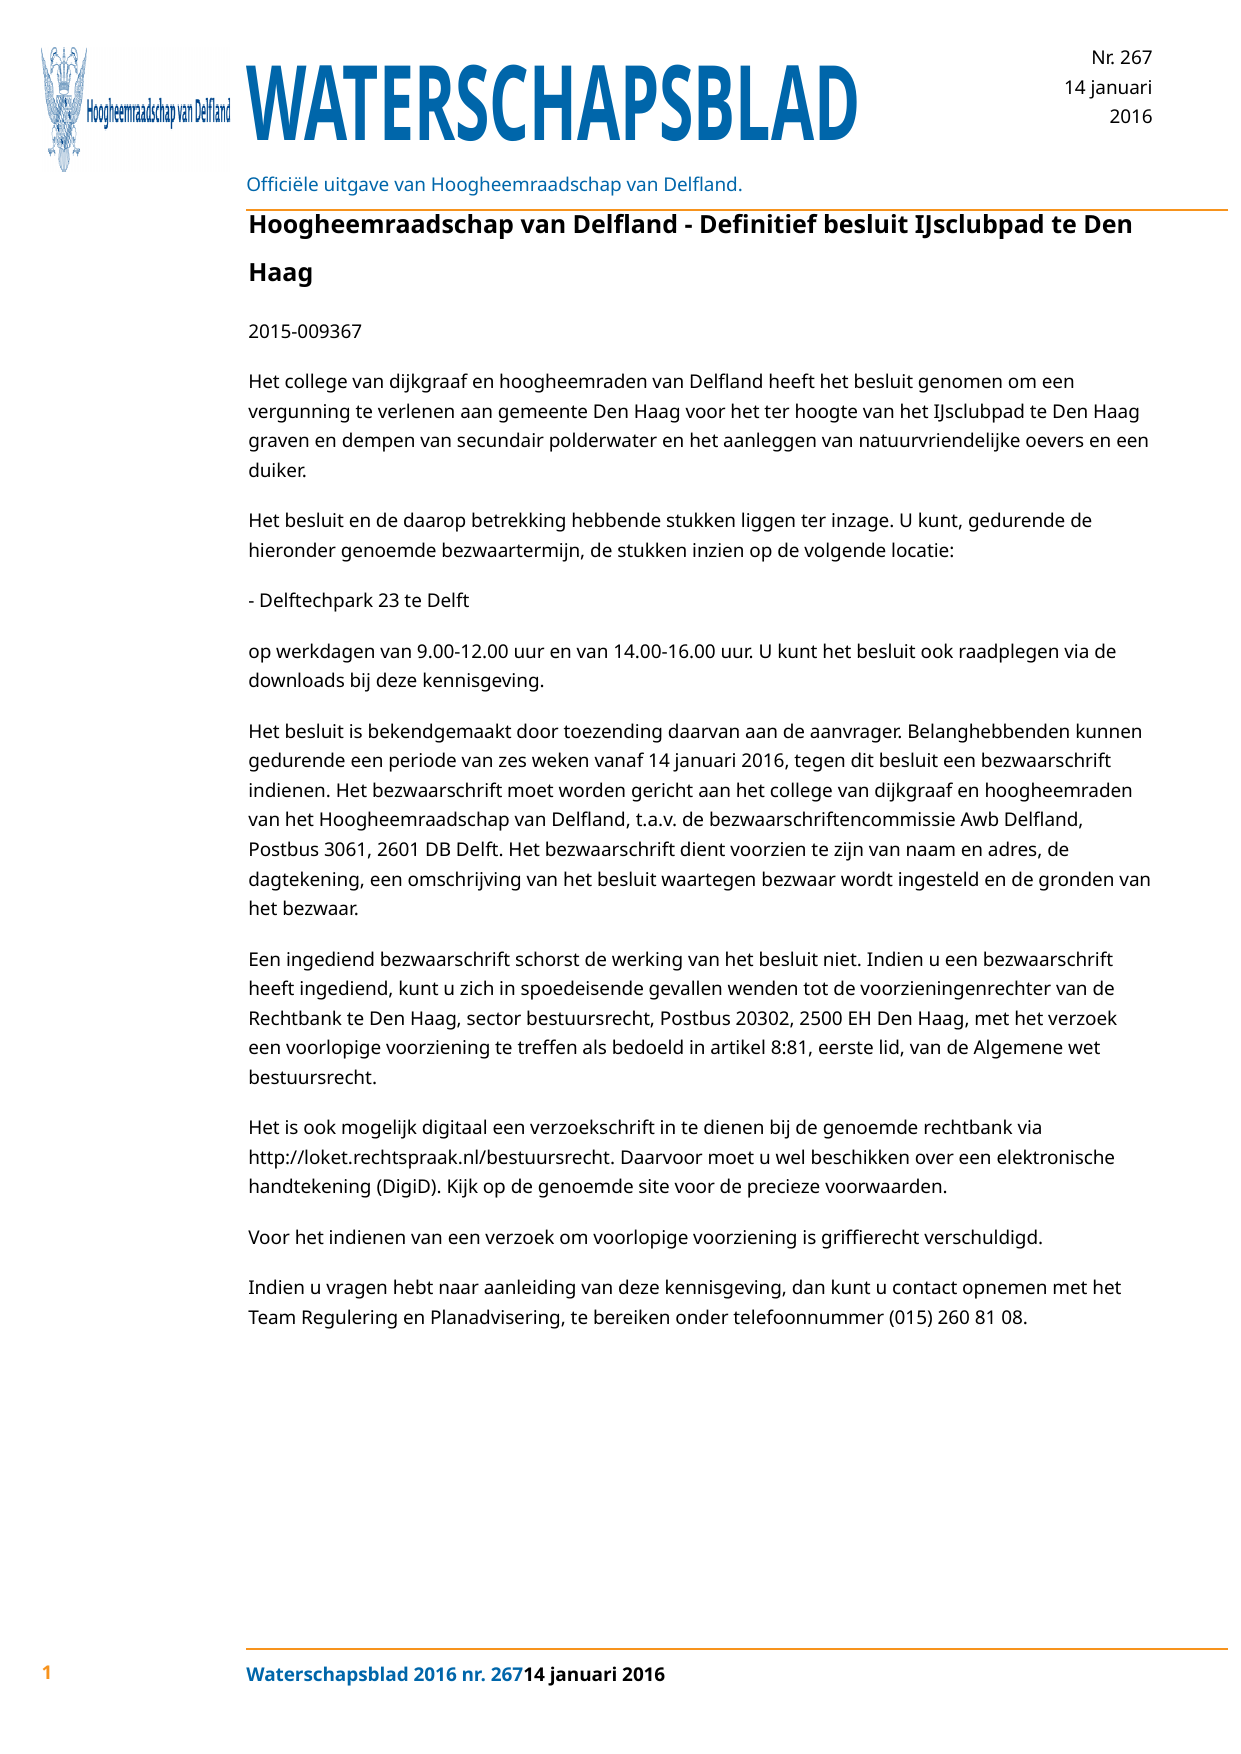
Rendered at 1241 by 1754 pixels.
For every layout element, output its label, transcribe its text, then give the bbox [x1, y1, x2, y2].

text - Delftechpark 23 te Delft [248, 587, 1152, 613]
picture [41, 47, 231, 172]
text Het college van dijkgraaf en hoogheemraden van Delfland heeft het besluit genomen om een vergunning te verlenen aan gemeente Den Haag voor het ter hoogte van het IJsclubpad te Den Haag graven en dempen van secundair polderwater en het aanleggen van natuurvriendelijke oevers en een duiker. [248, 368, 1152, 483]
text 2015-009367 [248, 318, 1152, 344]
text Het besluit en de daarop betrekking hebbende stukken liggen ter inzage. U kunt, gedurende de hieronder genoemde bezwaartermijn, de stukken inzien op de volgende locatie: [248, 507, 1152, 563]
text Hoogheemraadschap van Delfland - Definitief besluit IJsclubpad te Den Haag [248, 211, 1152, 288]
text Een ingediend bezwaarschrift schorst de werking van het besluit niet. Indien u een bezwaarschrift heeft ingediend, kunt u zich in spoedeisende gevallen wenden tot de voorzieningenrechter van de Rechtbank te Den Haag, sector bestuursrecht, Postbus 20302, 2500 EH Den Haag, met het verzoek een voorlopige voorziening te treffen als bedoeld in artikel 8:81, eerste lid, van de Algemene wet bestuursrecht. [248, 946, 1152, 1090]
text Indien u vragen hebt naar aanleiding van deze kennisgeving, dan kunt u contact opnemen met het Team Regulering en Planadvisering, te bereiken onder telefoonnummer (015) 260 81 08. [248, 1274, 1152, 1330]
text op werkdagen van 9.00-12.00 uur en van 14.00-16.00 uur. U kunt het besluit ook raadplegen via de downloads bij deze kennisgeving. [248, 638, 1152, 693]
text Het is ook mogelijk digitaal een verzoekschrift in te dienen bij de genoemde rechtbank via http://loket.rechtspraak.nl/bestuursrecht. Daarvoor moet u wel beschikken over een elektronische handtekening (DigiD). Kijk op de genoemde site voor de precieze voorwaarden. [248, 1114, 1152, 1199]
text Voor het indienen van een verzoek om voorlopige voorziening is griffierecht verschuldigd. [248, 1224, 1152, 1250]
text Het besluit is bekendgemaakt door toezending daarvan aan de aanvrager. Belanghebbenden kunnen gedurende een periode van zes weken vanaf 14 januari 2016, tegen dit besluit een bezwaarschrift indienen. Het bezwaarschrift moet worden gericht aan het college van dijkgraaf en hoogheemraden van het Hoogheemraadschap van Delfland, t.a.v. de bezwaarschriftencommissie Awb Delfland, Postbus 3061, 2601 DB Delft. Het bezwaarschrift dient voorzien te zijn van naam en adres, de dagtekening, een omschrijving van het besluit waartegen bezwaar wordt ingesteld en de gronden van het bezwaar. [248, 718, 1152, 921]
